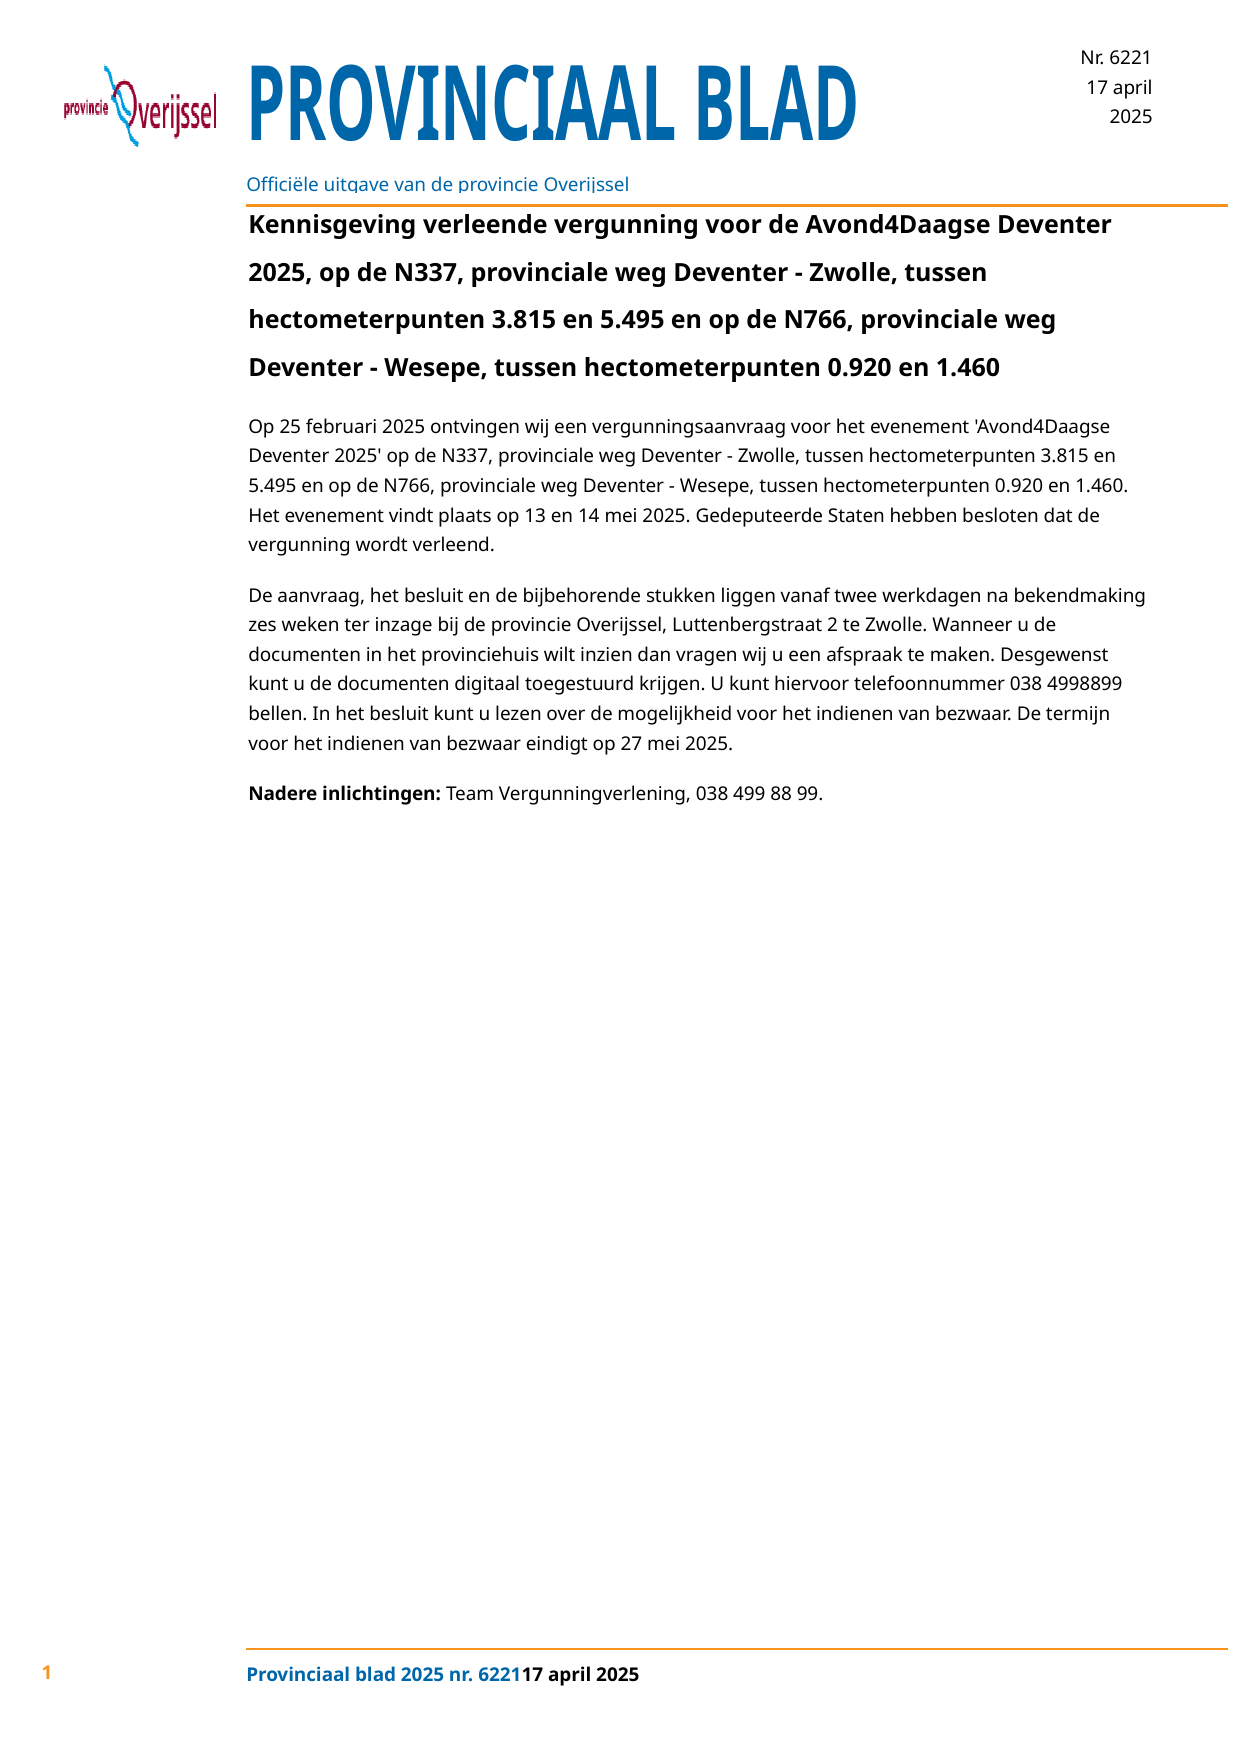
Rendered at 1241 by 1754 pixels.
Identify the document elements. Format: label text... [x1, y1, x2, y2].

text Nadere inlichtingen: Team Vergunningverlening, 038 499 88 99. [248, 780, 1152, 806]
text De aanvraag, het besluit en de bijbehorende stukken liggen vanaf twee werkdagen na bekendmaking zes weken ter inzage bij de provincie Overijssel, Luttenbergstraat 2 te Zwolle. Wanneer u de documenten in het provinciehuis wilt inzien dan vragen wij u een afspraak te maken. Desgewenst kunt u de documenten digitaal toegestuurd krijgen. U kunt hiervoor telefoonnummer 038 4998899 bellen. In het besluit kunt u lezen over de mogelijkheid voor het indienen van bezwaar. De termijn voor het indienen van bezwaar eindigt op 27 mei 2025. [248, 582, 1152, 756]
text Op 25 februari 2025 ontvingen wij een vergunningsaanvraag voor het evenement 'Avond4Daagse Deventer 2025' op de N337, provinciale weg Deventer - Zwolle, tussen hectometerpunten 3.815 en 5.495 en op de N766, provinciale weg Deventer - Wesepe, tussen hectometerpunten 0.920 en 1.460. Het evenement vindt plaats op 13 en 14 mei 2025. Gedeputeerde Staten hebben besloten dat de vergunning wordt verleend. [248, 413, 1152, 557]
picture [41, 47, 231, 172]
text Kennisgeving verleende vergunning voor de Avond4Daagse Deventer 2025, op de N337, provinciale weg Deventer - Zwolle, tussen hectometerpunten 3.815 en 5.495 en op de N766, provinciale weg Deventer - Wesepe, tussen hectometerpunten 0.920 en 1.460 [248, 207, 1152, 384]
